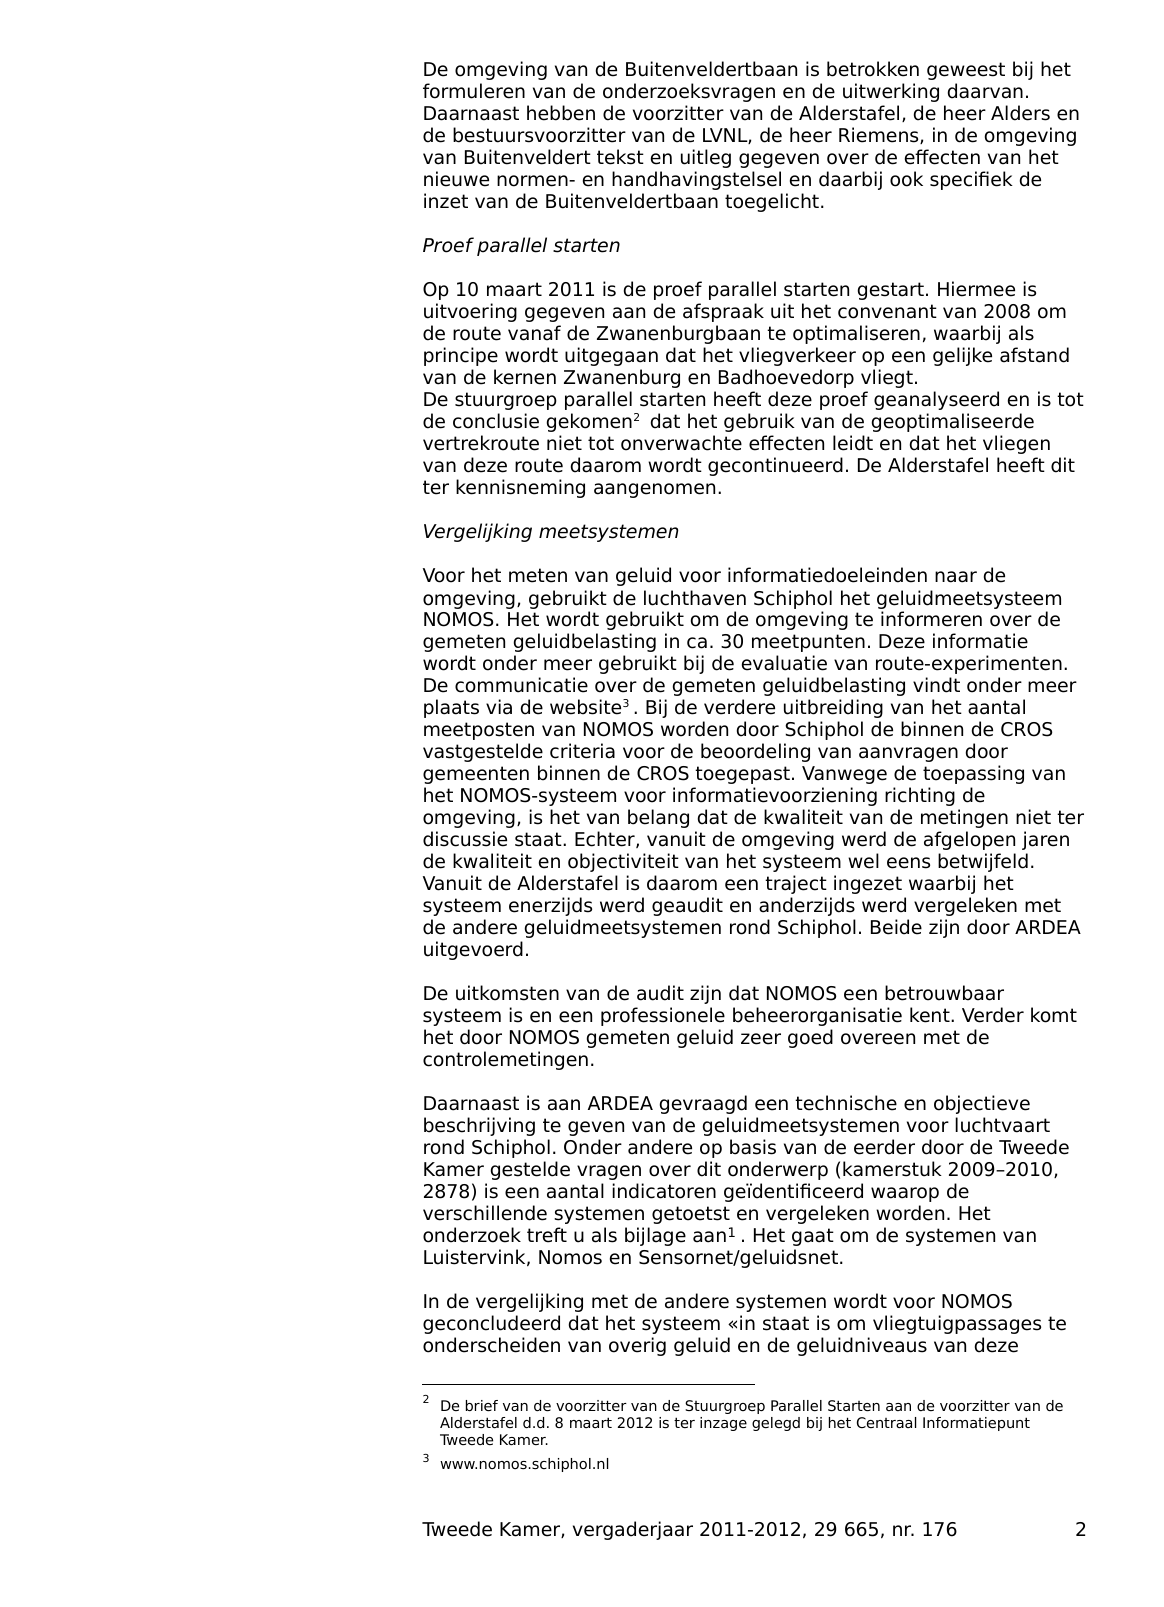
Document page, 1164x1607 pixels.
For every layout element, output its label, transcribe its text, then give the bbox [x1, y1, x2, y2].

text De uitkomsten van de audit zijn dat NOMOS een betrouwbaar systeem is en een professionele beheerorganisatie kent. Verder komt het door NOMOS gemeten geluid zeer goed overeen met de controlemetingen. [422, 983, 1087, 1071]
text Voor het meten van geluid voor informatiedoeleinden naar de omgeving, gebruikt de luchthaven Schiphol het geluidmeetsysteem NOMOS. Het wordt gebruikt om de omgeving te informeren over de gemeten geluidbelasting in ca. 30 meetpunten. Deze informatie wordt onder meer gebruikt bij de evaluatie van route-experimenten. De communicatie over de gemeten geluidbelasting vindt onder meer plaats via de website. Bij de verdere uitbreiding van het aantal meetposten van NOMOS worden door Schiphol de binnen de CROS vastgestelde criteria voor de beoordeling van aanvragen door gemeenten binnen de CROS toegepast. Vanwege de toepassing van het NOMOS-systeem voor informatievoorziening richting de omgeving, is het van belang dat de kwaliteit van de metingen niet ter discussie staat. Echter, vanuit de omgeving werd de afgelopen jaren de kwaliteit en objectiviteit van het systeem wel eens betwijfeld. Vanuit de Alderstafel is daarom een traject ingezet waarbij het systeem enerzijds werd geaudit en anderzijds werd vergeleken met de andere geluidmeetsystemen rond Schiphol. Beide zijn door ARDEA uitgevoerd. [422, 565, 1087, 961]
text Daarnaast is aan ARDEA gevraagd een technische en objectieve beschrijving te geven van de geluidmeetsystemen voor luchtvaart rond Schiphol. Onder andere op basis van de eerder door de Tweede Kamer gestelde vragen over dit onderwerp (kamerstuk 2009–2010, 2878) is een aantal indicatoren geïdentificeerd waarop de verschillende systemen getoetst en vergeleken worden. Het onderzoek treft u als bijlage aan1. Het gaat om de systemen van Luistervink, Nomos en Sensornet/geluidsnet. [422, 1093, 1087, 1269]
subtitle Vergelijking meetsystemen [422, 521, 1087, 543]
text De stuurgroep parallel starten heeft deze proef geanalyseerd en is tot de conclusie gekomen dat het gebruik van de geoptimaliseerde vertrekroute niet tot onverwachte effecten leidt en dat het vliegen van deze route daarom wordt gecontinueerd. De Alderstafel heeft dit ter kennisneming aangenomen. [422, 389, 1087, 499]
text Op 10 maart 2011 is de proef parallel starten gestart. Hiermee is uitvoering gegeven aan de afspraak uit het convenant van 2008 om de route vanaf de Zwanenburgbaan te optimaliseren, waarbij als principe wordt uitgegaan dat het vliegverkeer op een gelijke afstand van de kernen Zwanenburg en Badhoevedorp vliegt. [422, 279, 1087, 389]
subtitle Proef parallel starten [422, 235, 1087, 257]
text De brief van de voorzitter van de Stuurgroep Parallel Starten aan de voorzitter van de Alderstafel d.d. 8 maart 2012 is ter inzage gelegd bij het Centraal Informatiepunt Tweede Kamer. [422, 1393, 1087, 1449]
text De omgeving van de Buitenveldertbaan is betrokken geweest bij het formuleren van de onderzoeksvragen en de uitwerking daarvan. Daarnaast hebben de voorzitter van de Alderstafel, de heer Alders en de bestuursvoorzitter van de LVNL, de heer Riemens, in de omgeving van Buitenveldert tekst en uitleg gegeven over de effecten van het nieuwe normen- en handhavingstelsel en daarbij ook specifiek de inzet van de Buitenveldertbaan toegelicht. [422, 59, 1087, 213]
text In de vergelijking met de andere systemen wordt voor NOMOS geconcludeerd dat het systeem «in staat is om vliegtuigpassages te onderscheiden van overig geluid en de geluidniveaus van deze [422, 1291, 1087, 1357]
text www.nomos.schiphol.nl [422, 1452, 1087, 1474]
